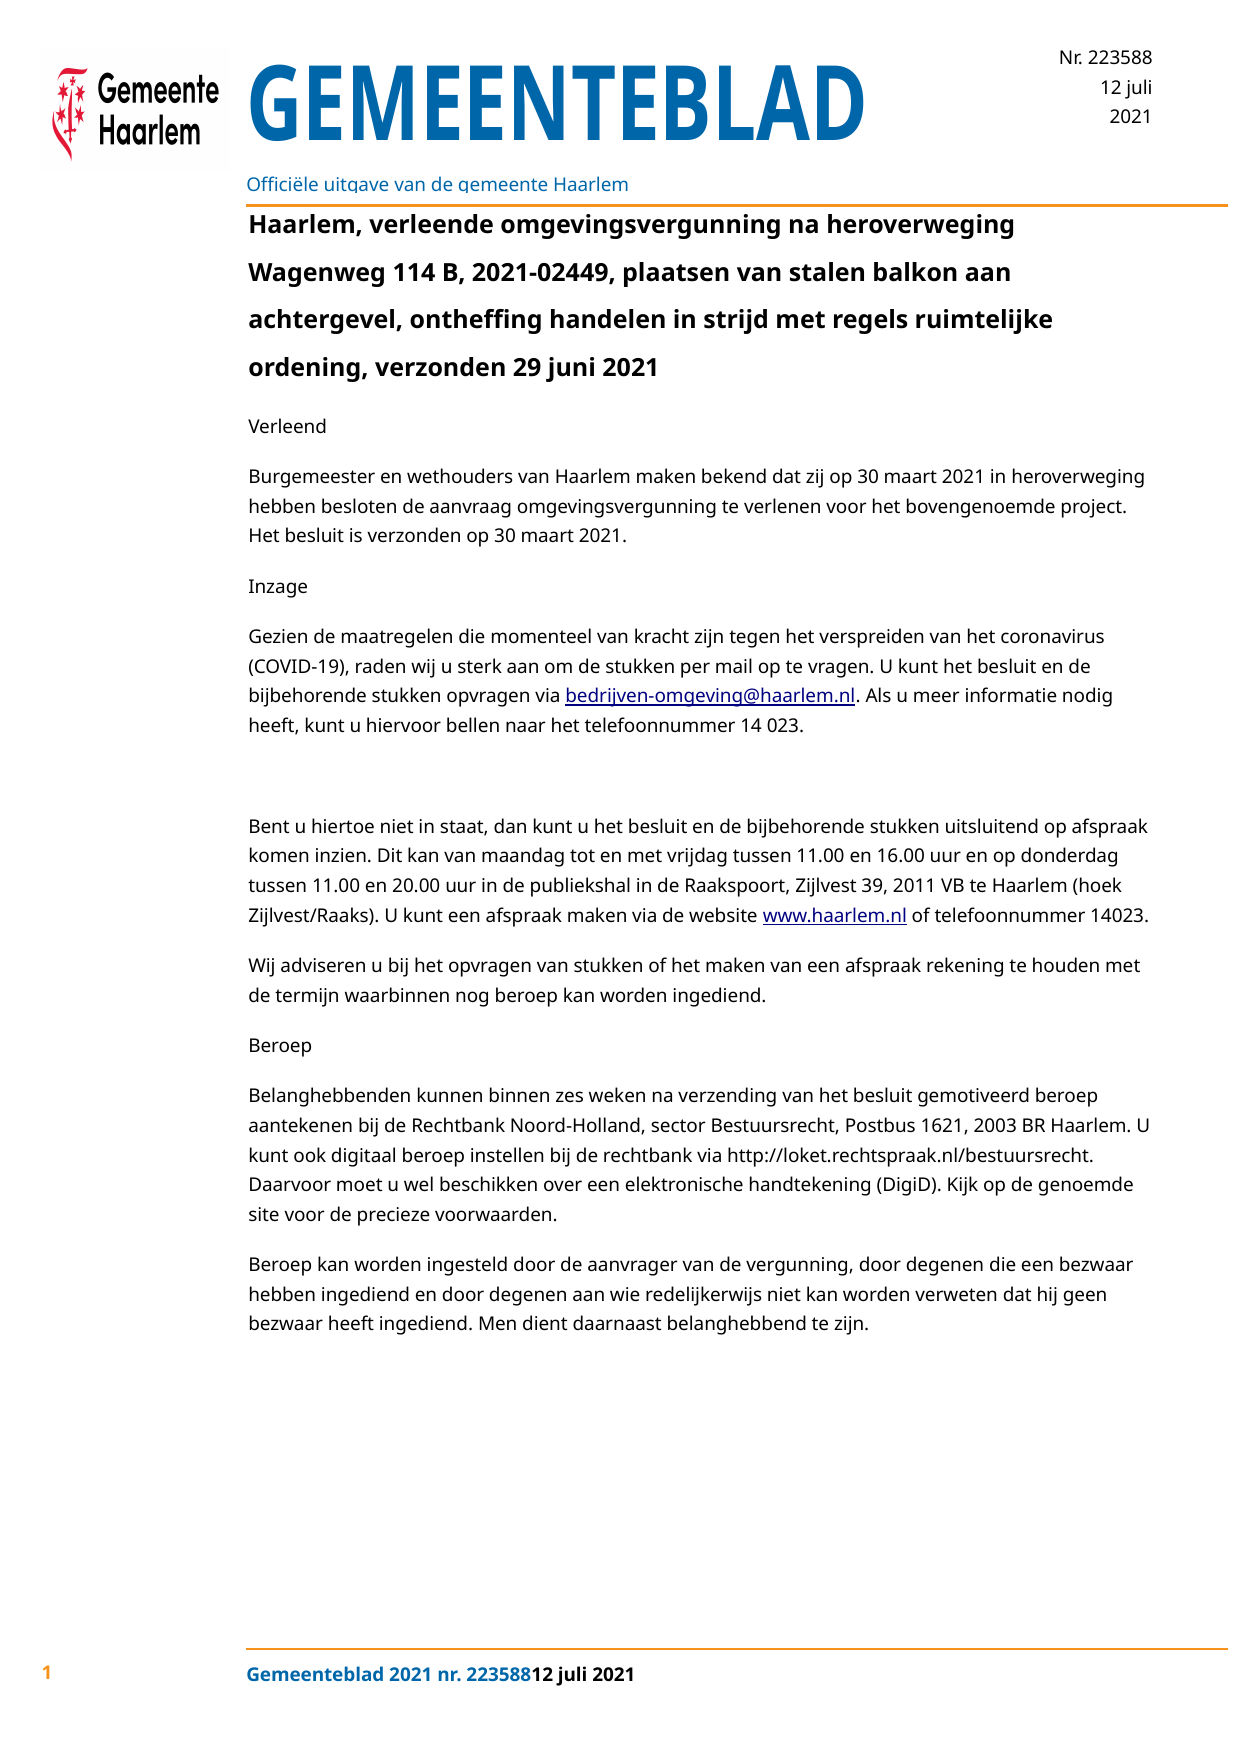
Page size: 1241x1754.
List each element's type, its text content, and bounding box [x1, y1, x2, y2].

text Verleend [248, 413, 1152, 439]
text Haarlem, verleende omgevingsvergunning na heroverweging Wagenweg 114 B, 2021-02449, plaatsen van stalen balkon aan achtergevel, ontheffing handelen in strijd met regels ruimtelijke ordening, verzonden 29 juni 2021 [248, 207, 1152, 384]
text Gezien de maatregelen die momenteel van kracht zijn tegen het verspreiden van het coronavirus (COVID-19), raden wij u sterk aan om de stukken per mail op te vragen. U kunt het besluit en de bijbehorende stukken opvragen via bedrijven-omgeving@haarlem.nl. Als u meer informatie nodig heeft, kunt u hiervoor bellen naar het telefoonnummer 14 023. [248, 623, 1152, 738]
picture [41, 47, 231, 172]
text Belanghebbenden kunnen binnen zes weken na verzending van het besluit gemotiveerd beroep aantekenen bij de Rechtbank Noord-Holland, sector Bestuursrecht, Postbus 1621, 2003 BR Haarlem. U kunt ook digitaal beroep instellen bij de rechtbank via http://loket.rechtspraak.nl/bestuursrecht. Daarvoor moet u wel beschikken over een elektronische handtekening (DigiD). Kijk op de genoemde site voor de precieze voorwaarden. [248, 1083, 1152, 1227]
text Beroep kan worden ingesteld door de aanvrager van de vergunning, door degenen die een bezwaar hebben ingediend en door degenen aan wie redelijkerwijs niet kan worden verweten dat hij geen bezwaar heeft ingediend. Men dient daarnaast belanghebbend te zijn. [248, 1251, 1152, 1336]
text Bent u hiertoe niet in staat, dan kunt u het besluit en de bijbehorende stukken uitsluitend op afspraak komen inzien. Dit kan van maandag tot en met vrijdag tussen 11.00 en 16.00 uur en op donderdag tussen 11.00 en 20.00 uur in de publiekshal in de Raakspoort, Zijlvest 39, 2011 VB te Haarlem (hoek Zijlvest/Raaks). U kunt een afspraak maken via de website www.haarlem.nl of telefoonnummer 14023. [248, 813, 1152, 928]
text Inzage [248, 573, 1152, 599]
text Wij adviseren u bij het opvragen van stukken of het maken van een afspraak rekening te houden met de termijn waarbinnen nog beroep kan worden ingediend. [248, 952, 1152, 1008]
text Beroep [248, 1032, 1152, 1058]
text Burgemeester en wethouders van Haarlem maken bekend dat zij op 30 maart 2021 in heroverweging hebben besloten de aanvraag omgevingsvergunning te verlenen voor het bovengenoemde project. Het besluit is verzonden op 30 maart 2021. [248, 463, 1152, 548]
